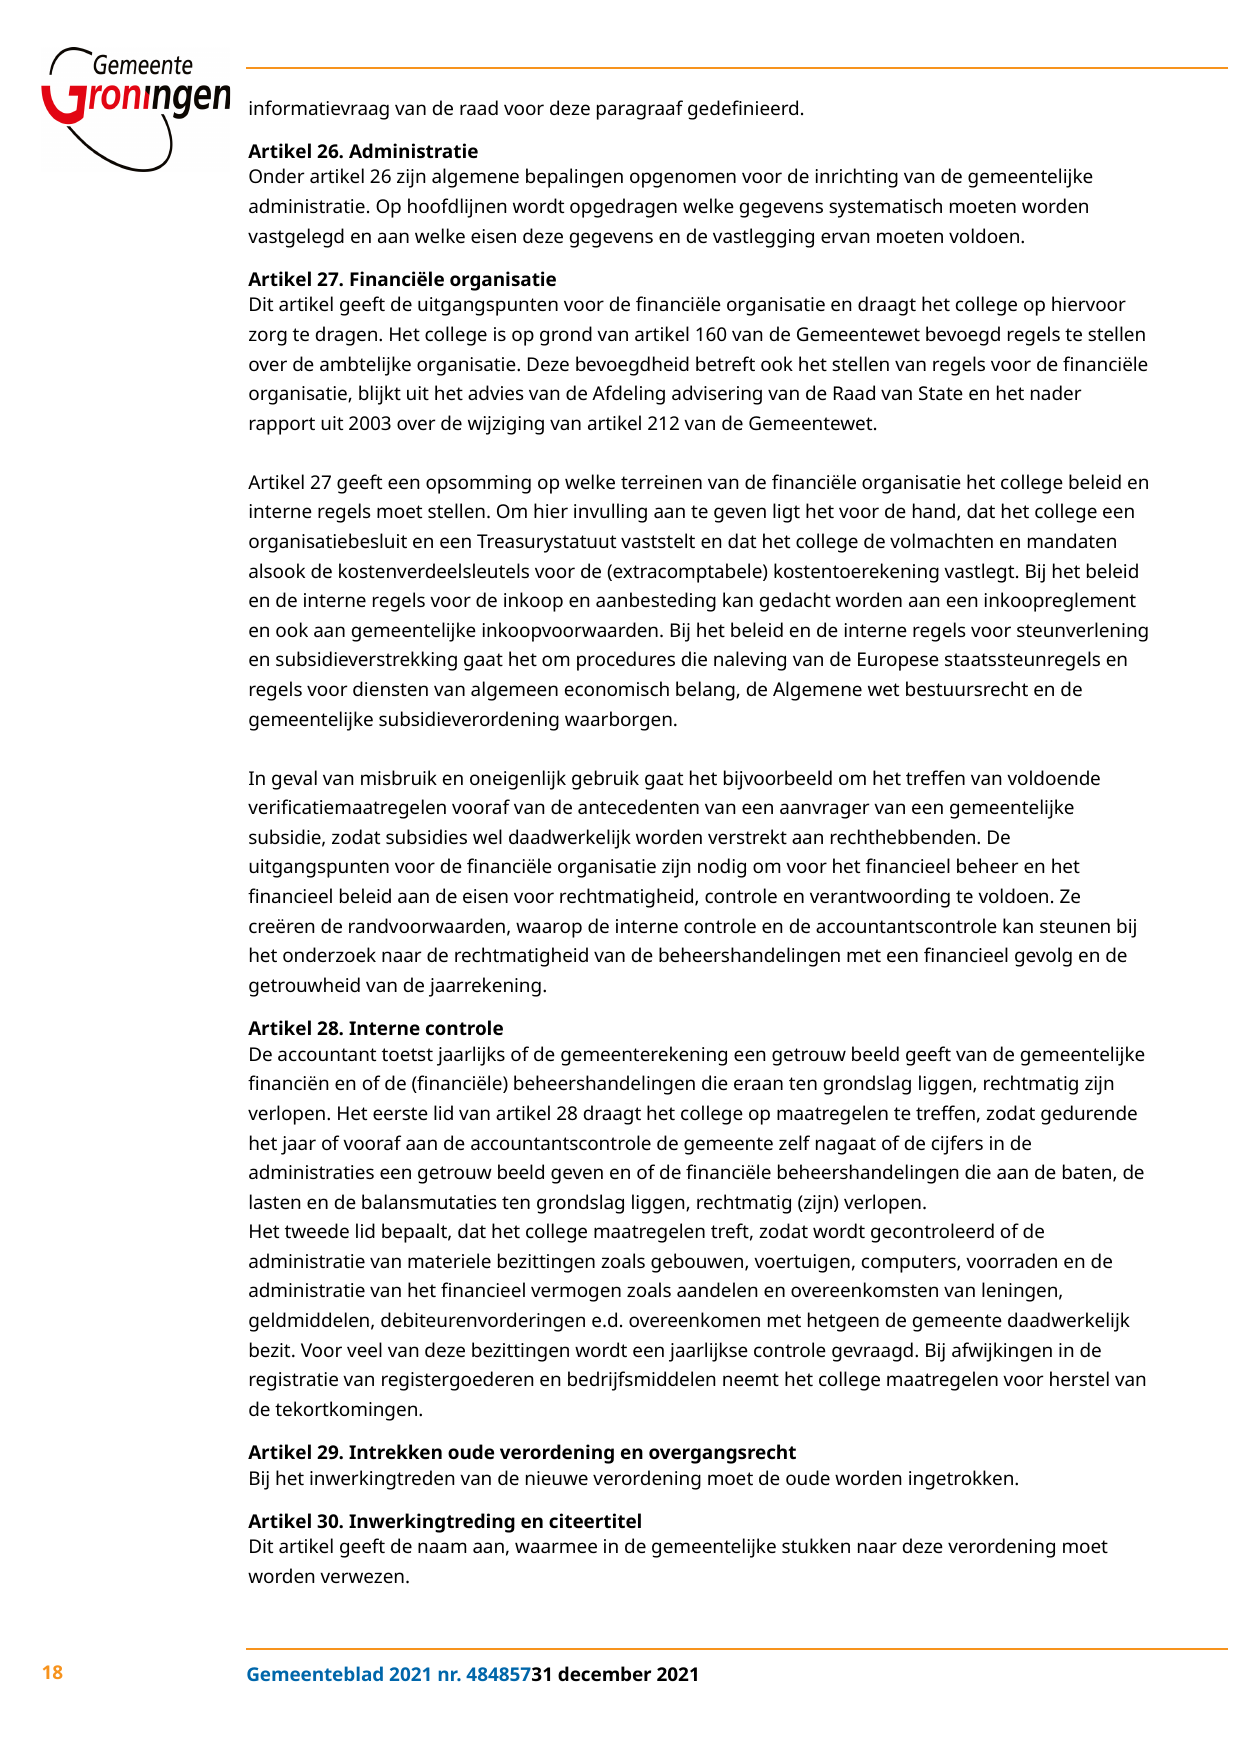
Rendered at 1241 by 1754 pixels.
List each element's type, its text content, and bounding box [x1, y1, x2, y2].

picture [41, 47, 231, 172]
text Onder artikel 26 zijn algemene bepalingen opgenomen voor de inrichting van de gemeentelijke administratie. Op hoofdlijnen wordt opgedragen welke gegevens systematisch moeten worden vastgelegd en aan welke eisen deze gegevens en de vastlegging ervan moeten voldoen. [248, 164, 1152, 248]
text Artikel 27. Financiële organisatie [248, 266, 1152, 292]
text Artikel 30. Inwerkingtreding en citeertitel [248, 1508, 1152, 1534]
text Dit artikel geeft de uitgangspunten voor de financiële organisatie en draagt het college op hiervoor zorg te dragen. Het college is op grond van artikel 160 van de Gemeentewet bevoegd regels te stellen over de ambtelijke organisatie. Deze bevoegdheid betreft ook het stellen van regels voor de financiële organisatie, blijkt uit het advies van de Afdeling advisering van de Raad van State en het nader rapport uit 2003 over de wijziging van artikel 212 van de Gemeentewet. [248, 292, 1152, 436]
text Artikel 29. Intrekken oude verordening en overgangsrecht [248, 1439, 1152, 1465]
text Artikel 26. Administratie [248, 138, 1152, 164]
text Artikel 27 geeft een opsomming op welke terreinen van de financiële organisatie het college beleid en interne regels moet stellen. Om hier invulling aan te geven ligt het voor de hand, dat het college een organisatiebesluit en een Treasurystatuut vaststelt en dat het college de volmachten en mandaten alsook de kostenverdeelsleutels voor de (extracomptabele) kostentoerekening vastlegt. Bij het beleid en de interne regels voor de inkoop en aanbesteding kan gedacht worden aan een inkoopreglement en ook aan gemeentelijke inkoopvoorwaarden. Bij het beleid en de interne regels voor steunverlening en subsidieverstrekking gaat het om procedures die naleving van de Europese staatssteunregels en regels voor diensten van algemeen economisch belang, de Algemene wet bestuursrecht en de gemeentelijke subsidieverordening waarborgen. [248, 469, 1152, 732]
text In geval van misbruik en oneigenlijk gebruik gaat het bijvoorbeeld om het treffen van voldoende verificatiemaatregelen vooraf van de antecedenten van een aanvrager van een gemeentelijke subsidie, zodat subsidies wel daadwerkelijk worden verstrekt aan rechthebbenden. De uitgangspunten voor de financiële organisatie zijn nodig om voor het financieel beheer en het financieel beleid aan de eisen voor rechtmatigheid, controle en verantwoording te voldoen. Ze creëren de randvoorwaarden, waarop de interne controle en de accountantscontrole kan steunen bij het onderzoek naar de rechtmatigheid van de beheershandelingen met een financieel gevolg en de getrouwheid van de jaarrekening. [248, 765, 1152, 998]
text informatievraag van de raad voor deze paragraaf gedefinieerd. [248, 95, 1152, 121]
text Artikel 28. Interne controle [248, 1015, 1152, 1041]
text Dit artikel geeft de naam aan, waarmee in de gemeentelijke stukken naar deze verordening moet worden verwezen. [248, 1534, 1152, 1589]
text De accountant toetst jaarlijks of de gemeenterekening een getrouw beeld geeft van de gemeentelijke financiën en of de (financiële) beheershandelingen die eraan ten grondslag liggen, rechtmatig zijn verlopen. Het eerste lid van artikel 28 draagt het college op maatregelen te treffen, zodat gedurende het jaar of vooraf aan de accountantscontrole de gemeente zelf nagaat of de cijfers in de administraties een getrouw beeld geven en of de financiële beheershandelingen die aan de baten, de lasten en de balansmutaties ten grondslag liggen, rechtmatig (zijn) verlopen. [248, 1041, 1152, 1214]
text Het tweede lid bepaalt, dat het college maatregelen treft, zodat wordt gecontroleerd of de administratie van materiele bezittingen zoals gebouwen, voertuigen, computers, voorraden en de administratie van het financieel vermogen zoals aandelen en overeenkomsten van leningen, geldmiddelen, debiteurenvorderingen e.d. overeenkomen met hetgeen de gemeente daadwerkelijk bezit. Voor veel van deze bezittingen wordt een jaarlijkse controle gevraagd. Bij afwijkingen in de registratie van registergoederen en bedrijfsmiddelen neemt het college maatregelen voor herstel van de tekortkomingen. [248, 1218, 1152, 1422]
text Bij het inwerkingtreden van de nieuwe verordening moet de oude worden ingetrokken. [248, 1465, 1152, 1491]
